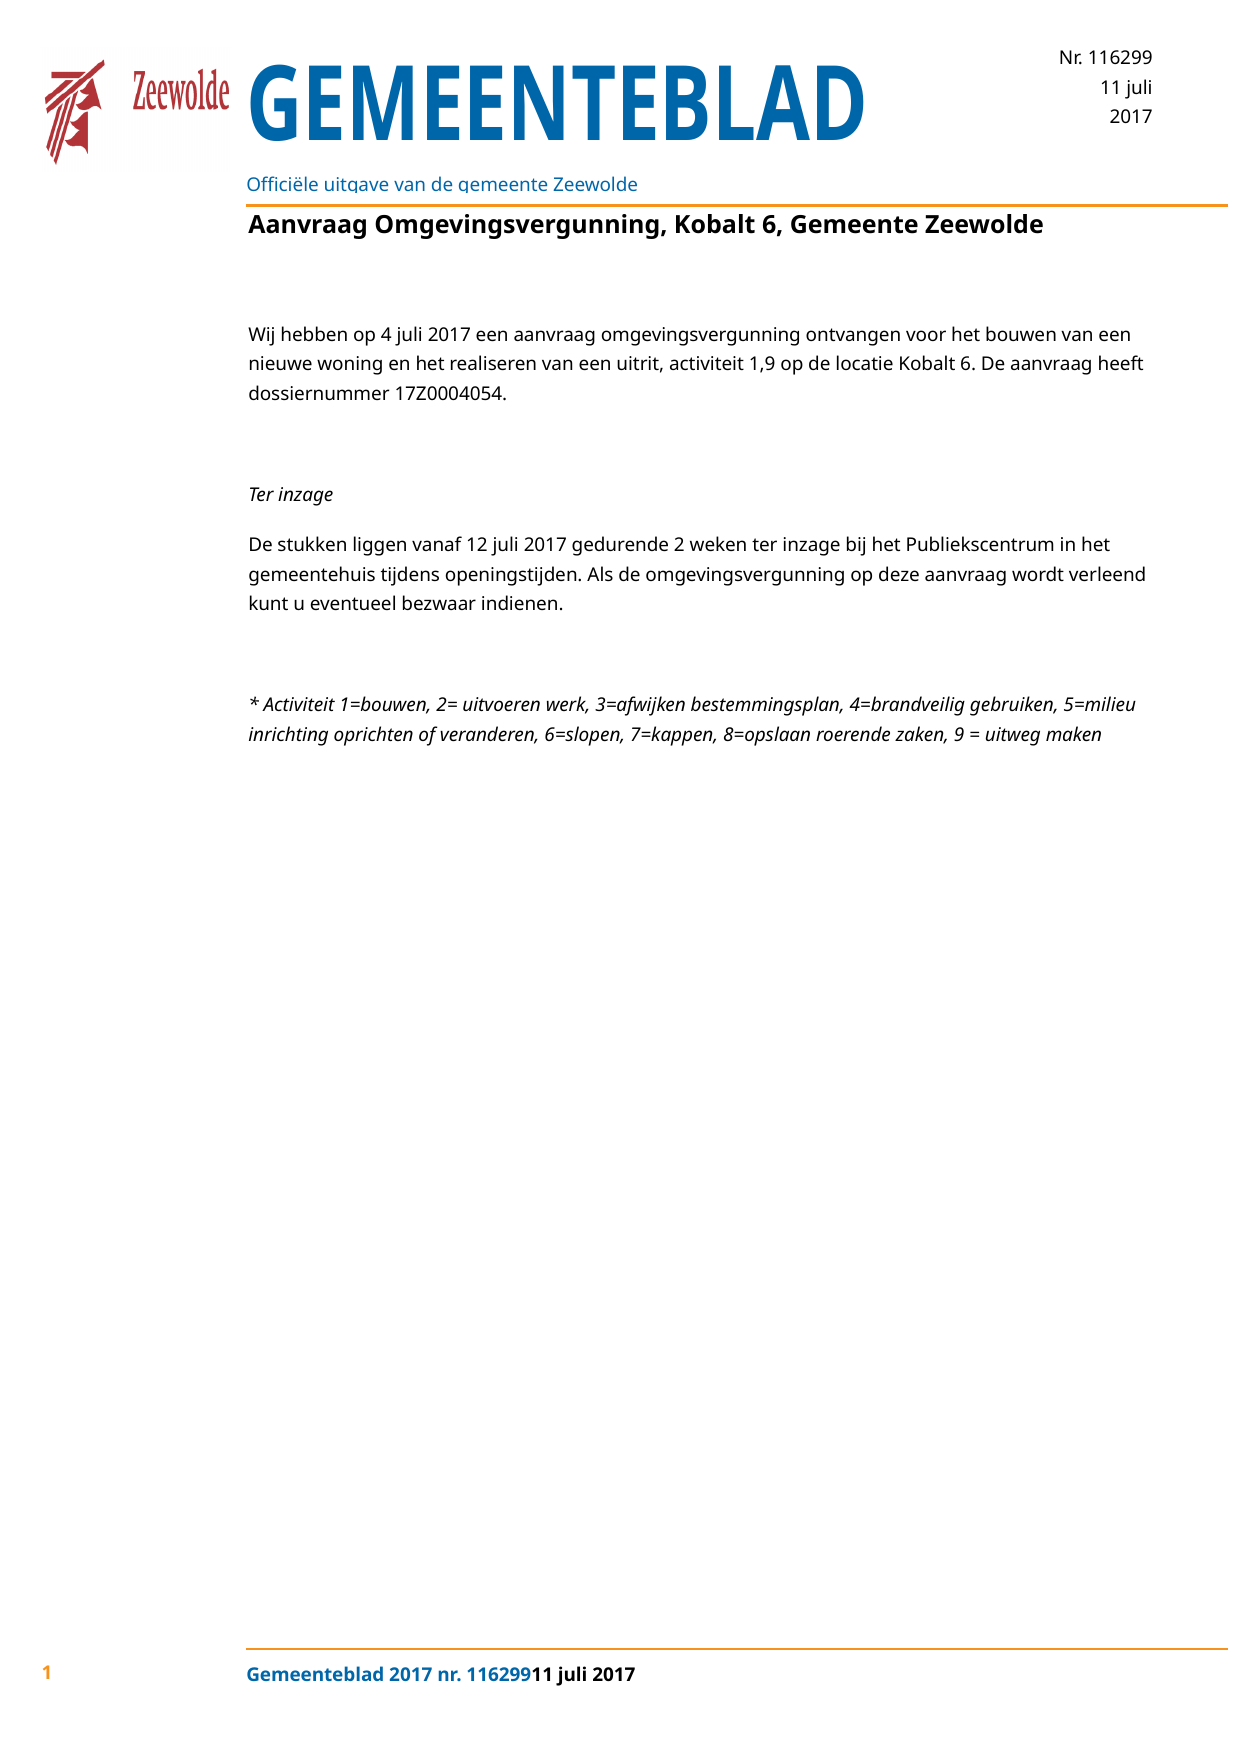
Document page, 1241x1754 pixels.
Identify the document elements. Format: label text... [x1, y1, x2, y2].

text De stukken liggen vanaf 12 juli 2017 gedurende 2 weken ter inzage bij het Publiekscentrum in het gemeentehuis tijdens openingstijden. Als de omgevingsvergunning op deze aanvraag wordt verleend kunt u eventueel bezwaar indienen. [248, 531, 1152, 616]
text * Activiteit 1=bouwen, 2= uitvoeren werk, 3=afwijken bestemmingsplan, 4=brandveilig gebruiken, 5=milieu inrichting oprichten of veranderen, 6=slopen, 7=kappen, 8=opslaan roerende zaken, 9 = uitweg maken [248, 691, 1152, 746]
picture [41, 47, 231, 172]
text Ter inzage [248, 481, 1152, 506]
text Wij hebben op 4 juli 2017 een aanvraag omgevingsvergunning ontvangen voor het bouwen van een nieuwe woning en het realiseren van een uitrit, activiteit 1,9 op de locatie Kobalt 6. De aanvraag heeft dossiernummer 17Z0004054. [248, 321, 1152, 406]
text Aanvraag Omgevingsvergunning, Kobalt 6, Gemeente Zeewolde [248, 207, 1152, 241]
